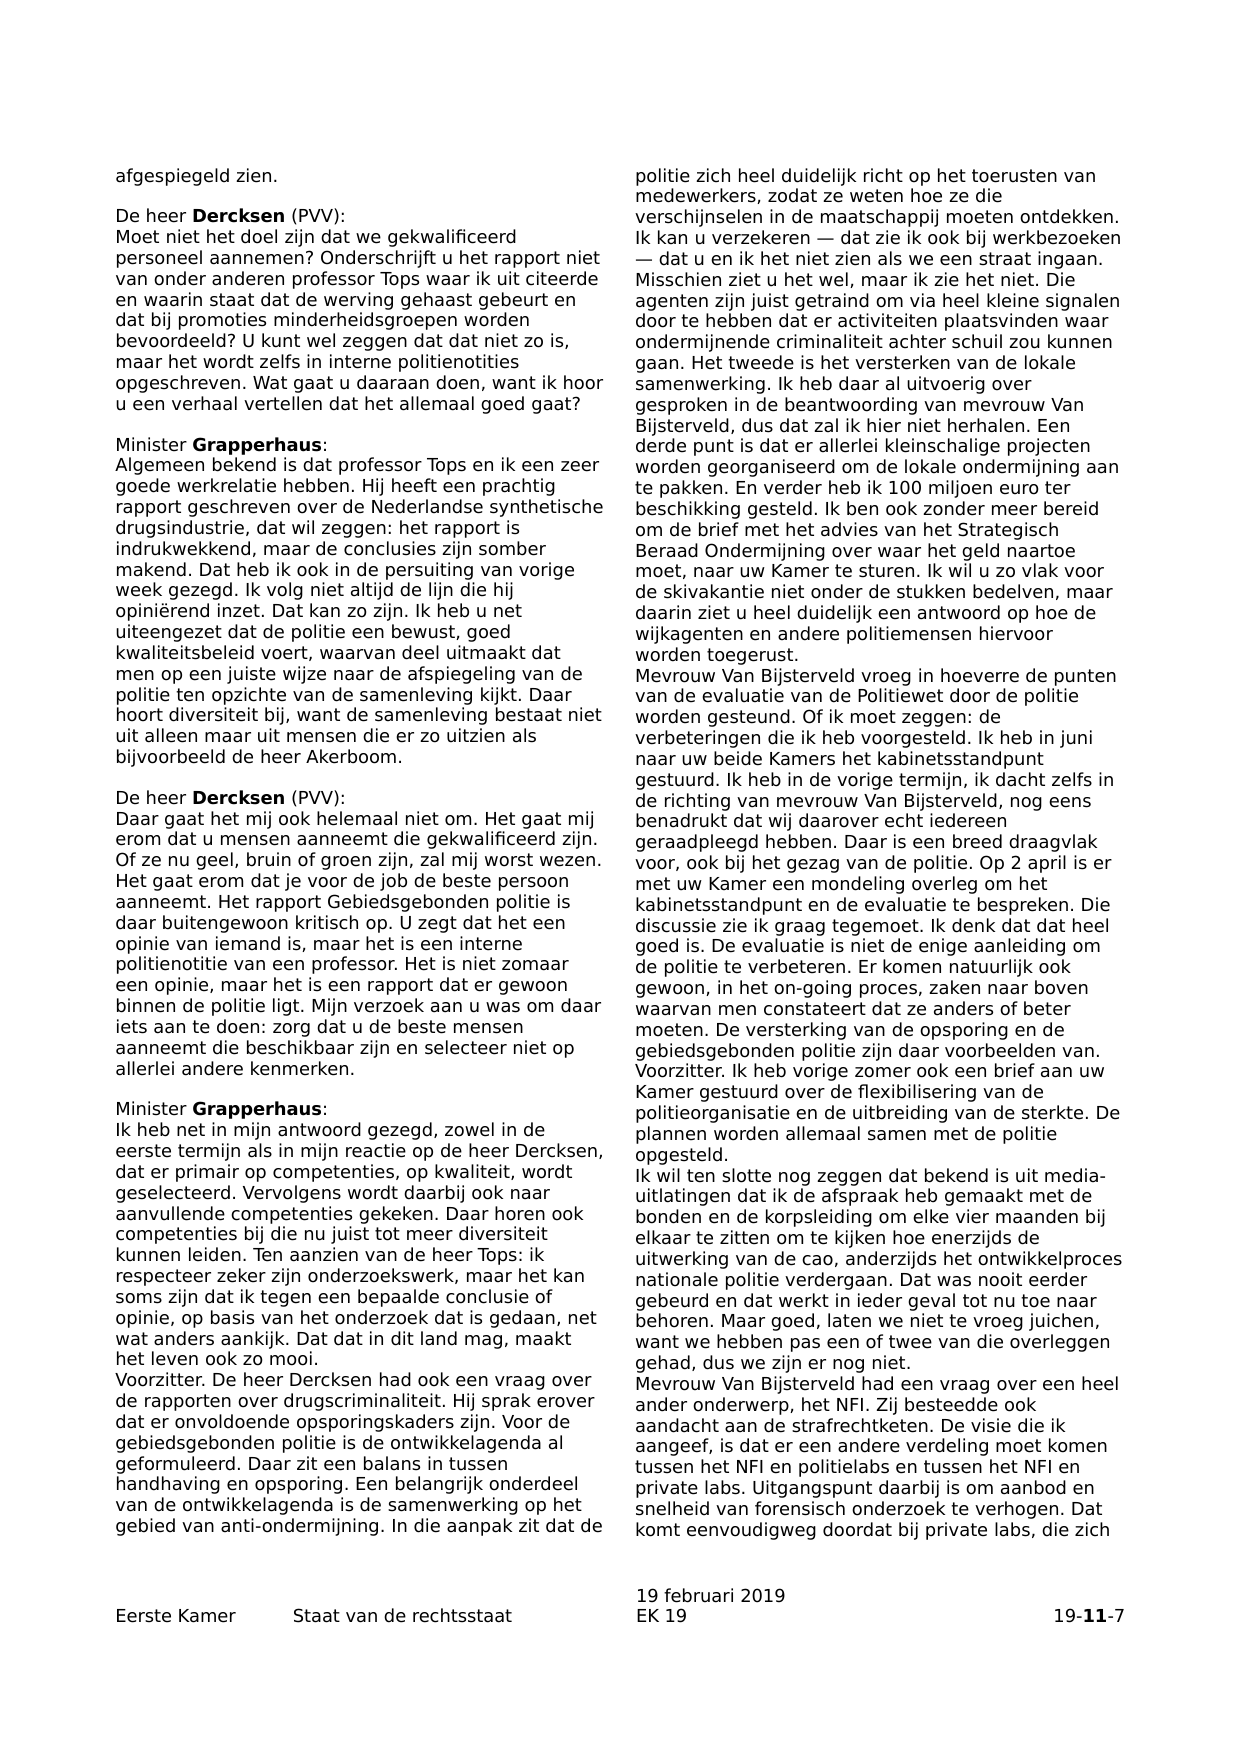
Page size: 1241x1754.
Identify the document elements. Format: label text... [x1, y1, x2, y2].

text Mevrouw Van Bijsterveld had een vraag over een heel ander onderwerp, het NFI. Zij besteedde ook aandacht aan de strafrechtketen. De visie die ik aangeef, is dat er een andere verdeling moet komen tussen het NFI en politielabs en tussen het NFI en private labs. Uitgangspunt daarbij is om aanbod en snelheid van forensisch onderzoek te verhogen. Dat komt eenvoudigweg doordat bij private labs, die zich [635, 1374, 1125, 1540]
text Daar gaat het mij ook helemaal niet om. Het gaat mij erom dat u mensen aanneemt die gekwalificeerd zijn. Of ze nu geel, bruin of groen zijn, zal mij worst wezen. Het gaat erom dat je voor de job de beste persoon aanneemt. Het rapport Gebiedsgebonden politie is daar buitengewoon kritisch op. U zegt dat het een opinie van iemand is, maar het is een interne politienotitie van een professor. Het is niet zomaar een opinie, maar het is een rapport dat er gewoon binnen de politie ligt. Mijn verzoek aan u was om daar iets aan te doen: zorg dat u de beste mensen aanneemt die beschikbaar zijn en selecteer niet op allerlei andere kenmerken. [115, 808, 605, 1079]
text Ik wil ten slotte nog zeggen dat bekend is uit media-uitlatingen dat ik de afspraak heb gemaakt met de bonden en de korpsleiding om elke vier maanden bij elkaar te zitten om te kijken hoe enerzijds de uitwerking van de cao, anderzijds het ontwikkelproces nationale politie verdergaan. Dat was nooit eerder gebeurd en dat werkt in ieder geval tot nu toe naar behoren. Maar goed, laten we niet te vroeg juichen, want we hebben pas een of twee van die overleggen gehad, dus we zijn er nog niet. [635, 1165, 1125, 1374]
text Minister Grapperhaus: [115, 1099, 605, 1120]
text Algemeen bekend is dat professor Tops en ik een zeer goede werkrelatie hebben. Hij heeft een prachtig rapport geschreven over de Nederlandse synthetische drugsindustrie, dat wil zeggen: het rapport is indrukwekkend, maar de conclusies zijn somber makend. Dat heb ik ook in de persuiting van vorige week gezegd. Ik volg niet altijd de lijn die hij opiniërend inzet. Dat kan zo zijn. Ik heb u net uiteengezet dat de politie een bewust, goed kwaliteitsbeleid voert, waarvan deel uitmaakt dat men op een juiste wijze naar de afspiegeling van de politie ten opzichte van de samenleving kijkt. Daar hoort diversiteit bij, want de samenleving bestaat niet uit alleen maar uit mensen die er zo uitzien als bijvoorbeeld de heer Akerboom. [115, 455, 605, 768]
text Minister Grapperhaus: [115, 434, 605, 455]
text Moet niet het doel zijn dat we gekwalificeerd personeel aannemen? Onderschrijft u het rapport niet van onder anderen professor Tops waar ik uit citeerde en waarin staat dat de werving gehaast gebeurt en dat bij promoties minderheidsgroepen worden bevoordeeld? U kunt wel zeggen dat dat niet zo is, maar het wordt zelfs in interne politienotities opgeschreven. Wat gaat u daaraan doen, want ik hoor u een verhaal vertellen dat het allemaal goed gaat? [115, 227, 605, 414]
text Voorzitter. Ik heb vorige zomer ook een brief aan uw Kamer gestuurd over de flexibilisering van de politieorganisatie en de uitbreiding van de sterkte. De plannen worden allemaal samen met de politie opgesteld. [635, 1061, 1125, 1165]
text Ik heb net in mijn antwoord gezegd, zowel in de eerste termijn als in mijn reactie op de heer Dercksen, dat er primair op competenties, op kwaliteit, wordt geselecteerd. Vervolgens wordt daarbij ook naar aanvullende competenties gekeken. Daar horen ook competenties bij die nu juist tot meer diversiteit kunnen leiden. Ten aanzien van de heer Tops: ik respecteer zeker zijn onderzoekswerk, maar het kan soms zijn dat ik tegen een bepaalde conclusie of opinie, op basis van het onderzoek dat is gedaan, net wat anders aankijk. Dat dat in dit land mag, maakt het leven ook zo mooi. [115, 1120, 605, 1370]
text De heer Dercksen (PVV): [115, 788, 605, 808]
text Mevrouw Van Bijsterveld vroeg in hoeverre de punten van de evaluatie van de Politiewet door de politie worden gesteund. Of ik moet zeggen: de verbeteringen die ik heb voorgesteld. Ik heb in juni naar uw beide Kamers het kabinetsstandpunt gestuurd. Ik heb in de vorige termijn, ik dacht zelfs in de richting van mevrouw Van Bijsterveld, nog eens benadrukt dat wij daarover echt iedereen geraadpleegd hebben. Daar is een breed draagvlak voor, ook bij het gezag van de politie. Op 2 april is er met uw Kamer een mondeling overleg om het kabinetsstandpunt en de evaluatie te bespreken. Die discussie zie ik graag tegemoet. Ik denk dat dat heel goed is. De evaluatie is niet de enige aanleiding om de politie te verbeteren. Er komen natuurlijk ook gewoon, in het on-going proces, zaken naar boven waarvan men constateert dat ze anders of beter moeten. De versterking van de opsporing en de gebiedsgebonden politie zijn daar voorbeelden van. [635, 665, 1125, 1061]
text politie zich heel duidelijk richt op het toerusten van medewerkers, zodat ze weten hoe ze die verschijnselen in de maatschappij moeten ontdekken. Ik kan u verzekeren — dat zie ik ook bij werkbezoeken — dat u en ik het niet zien als we een straat ingaan. Misschien ziet u het wel, maar ik zie het niet. Die agenten zijn juist getraind om via heel kleine signalen door te hebben dat er activiteiten plaatsvinden waar ondermijnende criminaliteit achter schuil zou kunnen gaan. Het tweede is het versterken van de lokale samenwerking. Ik heb daar al uitvoerig over gesproken in de beantwoording van mevrouw Van Bijsterveld, dus dat zal ik hier niet herhalen. Een derde punt is dat er allerlei kleinschalige projecten worden georganiseerd om de lokale ondermijning aan te pakken. En verder heb ik 100 miljoen euro ter beschikking gesteld. Ik ben ook zonder meer bereid om de brief met het advies van het Strategisch Beraad Ondermijning over waar het geld naartoe moet, naar uw Kamer te sturen. Ik wil u zo vlak voor de skivakantie niet onder de stukken bedelven, maar daarin ziet u heel duidelijk een antwoord op hoe de wijkagenten en andere politiemensen hiervoor worden toegerust. [635, 165, 1125, 665]
text afgespiegeld zien. [115, 165, 605, 186]
text De heer Dercksen (PVV): [115, 206, 605, 227]
text Voorzitter. De heer Dercksen had ook een vraag over de rapporten over drugscriminaliteit. Hij sprak erover dat er onvoldoende opsporingskaders zijn. Voor de gebiedsgebonden politie is de ontwikkelagenda al geformuleerd. Daar zit een balans in tussen handhaving en opsporing. Een belangrijk onderdeel van de ontwikkelagenda is de samenwerking op het gebied van anti-ondermijning. In die aanpak zit dat de [115, 1370, 605, 1537]
